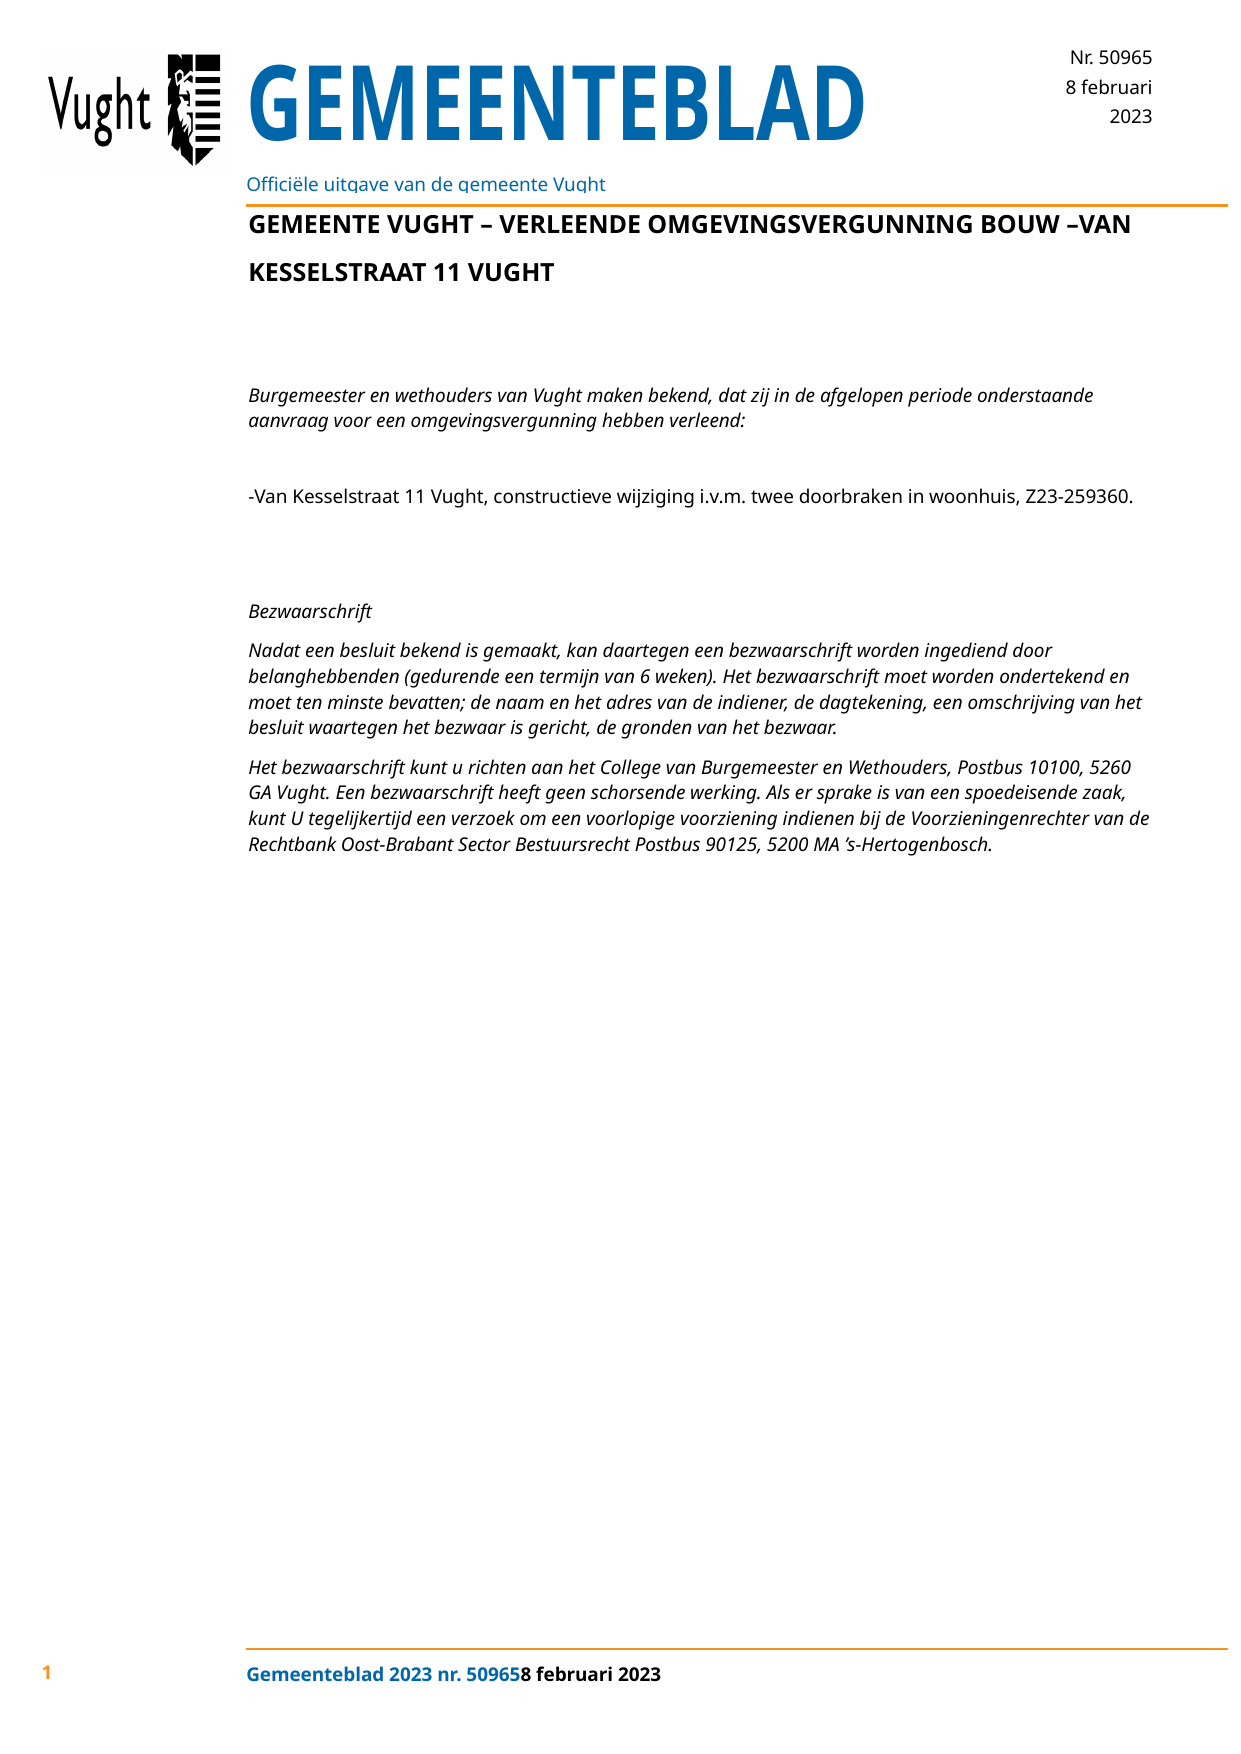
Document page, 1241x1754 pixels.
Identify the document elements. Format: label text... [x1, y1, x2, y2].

text Nadat een besluit bekend is gemaakt, kan daartegen een bezwaarschrift worden ingediend door belanghebbenden (gedurende een termijn van 6 weken). Het bezwaarschrift moet worden ondertekend en moet ten minste bevatten; de naam en het adres van de indiener, de dagtekening, een omschrijving van het besluit waartegen het bezwaar is gericht, de gronden van het bezwaar. [248, 637, 1152, 740]
text Bezwaarschrift [248, 598, 1152, 624]
picture [41, 47, 231, 172]
text Burgemeester en wethouders van Vught maken bekend, dat zij in de afgelopen periode onderstaande aanvraag voor een omgevingsvergunning hebben verleend: [248, 382, 1152, 433]
text -Van Kesselstraat 11 Vught, constructieve wijziging i.v.m. twee doorbraken in woonhuis, Z23-259360. [248, 484, 1152, 509]
text GEMEENTE VUGHT – VERLEENDE OMGEVINGSVERGUNNING BOUW –VAN KESSELSTRAAT 11 VUGHT [248, 207, 1152, 288]
text Het bezwaarschrift kunt u richten aan het College van Burgemeester en Wethouders, Postbus 10100, 5260 GA Vught. Een bezwaarschrift heeft geen schorsende werking. Als er sprake is van een spoedeisende zaak, kunt U tegelijkertijd een verzoek om een voorlopige voorziening indienen bij de Voorzieningenrechter van de Rechtbank Oost-Brabant Sector Bestuursrecht Postbus 90125, 5200 MA ’s-Hertogenbosch. [248, 754, 1152, 857]
